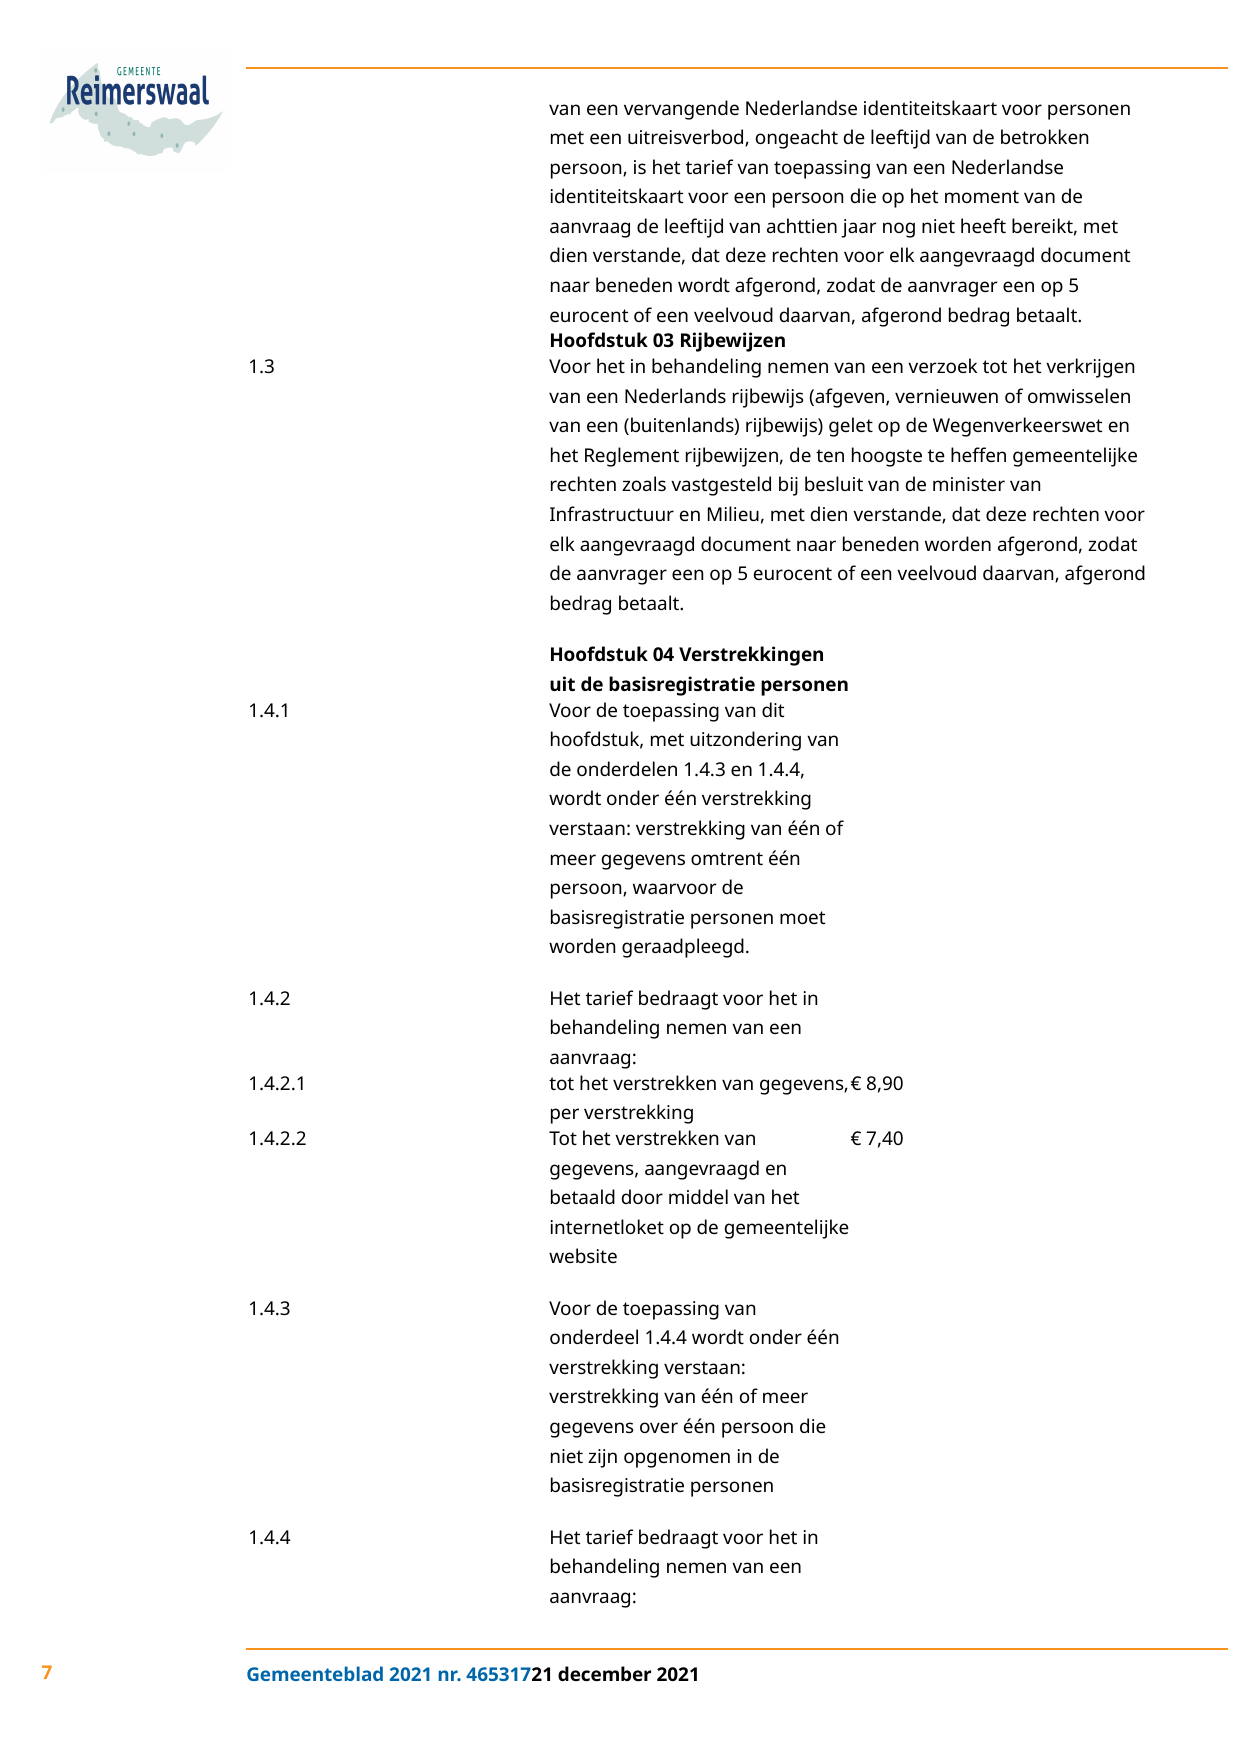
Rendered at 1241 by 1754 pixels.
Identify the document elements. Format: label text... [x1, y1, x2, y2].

table_cell [850, 641, 1152, 697]
table_cell [549, 616, 1152, 641]
picture [41, 47, 231, 172]
table_cell [248, 328, 549, 353]
table_cell [850, 1524, 1152, 1609]
table_cell 1.4.1 [248, 697, 549, 959]
table_cell Het tarief bedraagt voor het in behandeling nemen van een aanvraag: [549, 985, 850, 1070]
table_cell [248, 95, 549, 328]
table_cell 1.4.3 [248, 1295, 549, 1498]
table_cell van een vervangende Nederlandse identiteitskaart voor personen met een uitreisverbod, ongeacht de leeftijd van de betrokken persoon, is het tarief van toepassing van een Nederlandse identiteitskaart voor een persoon die op het moment van de aanvraag de leeftijd van achttien jaar nog niet heeft bereikt, met dien verstande, dat deze rechten voor elk aangevraagd document naar beneden wordt afgerond, zodat de aanvrager een op 5 eurocent of een veelvoud daarvan, afgerond bedrag betaalt. [549, 95, 1152, 328]
table_cell Voor het in behandeling nemen van een verzoek tot het verkrijgen van een Nederlands rijbewijs (afgeven, vernieuwen of omwisselen van een (buitenlands) rijbewijs) gelet op de Wegenverkeerswet en het Reglement rijbewijzen, de ten hoogste te heffen gemeentelijke rechten zoals vastgesteld bij besluit van de minister van Infrastructuur en Milieu, met dien verstande, dat deze rechten voor elk aangevraagd document naar beneden worden afgerond, zodat de aanvrager een op 5 eurocent of een veelvoud daarvan, afgerond bedrag betaalt. [549, 353, 1152, 616]
table_cell [248, 616, 549, 641]
table_cell [549, 1269, 850, 1295]
table_cell 1.4.2.2 [248, 1125, 549, 1269]
table_cell € 7,40 [850, 1125, 1152, 1269]
table_cell [549, 1498, 850, 1524]
table_cell 1.4.2 [248, 985, 549, 1070]
table_cell [248, 641, 549, 697]
table_cell [850, 1295, 1152, 1498]
table_cell 1.4.4 [248, 1524, 549, 1609]
table_cell [248, 1269, 549, 1295]
table_cell Hoofdstuk 04 Verstrekkingen uit de basisregistratie personen [549, 641, 850, 697]
table_cell [850, 1269, 1152, 1295]
table_cell Het tarief bedraagt voor het in behandeling nemen van een aanvraag: [549, 1524, 850, 1609]
table_cell [850, 1498, 1152, 1524]
table_cell Voor de toepassing van onderdeel 1.4.4 wordt onder één verstrekking verstaan: verstrekking van één of meer gegevens over één persoon die niet zijn opgenomen in de basisregistratie personen [549, 1295, 850, 1498]
table_cell 1.4.2.1 [248, 1070, 549, 1125]
table_cell [850, 697, 1152, 959]
table_cell € 8,90 [850, 1070, 1152, 1125]
table_cell 1.3 [248, 353, 549, 616]
table_cell [850, 985, 1152, 1070]
table_cell [549, 959, 850, 985]
table_cell tot het verstrekken van gegevens, per verstrekking [549, 1070, 850, 1125]
table_cell [248, 1498, 549, 1524]
table_cell [850, 959, 1152, 985]
table_cell Hoofdstuk 03 Rijbewijzen [549, 328, 1152, 353]
table_cell Tot het verstrekken van gegevens, aangevraagd en betaald door middel van het internetloket op de gemeentelijke website [549, 1125, 850, 1269]
table_cell [248, 959, 549, 985]
table_cell Voor de toepassing van dit hoofdstuk, met uitzondering van de onderdelen 1.4.3 en 1.4.4, wordt onder één verstrekking verstaan: verstrekking van één of meer gegevens omtrent één persoon, waarvoor de basisregistratie personen moet worden geraadpleegd. [549, 697, 850, 959]
